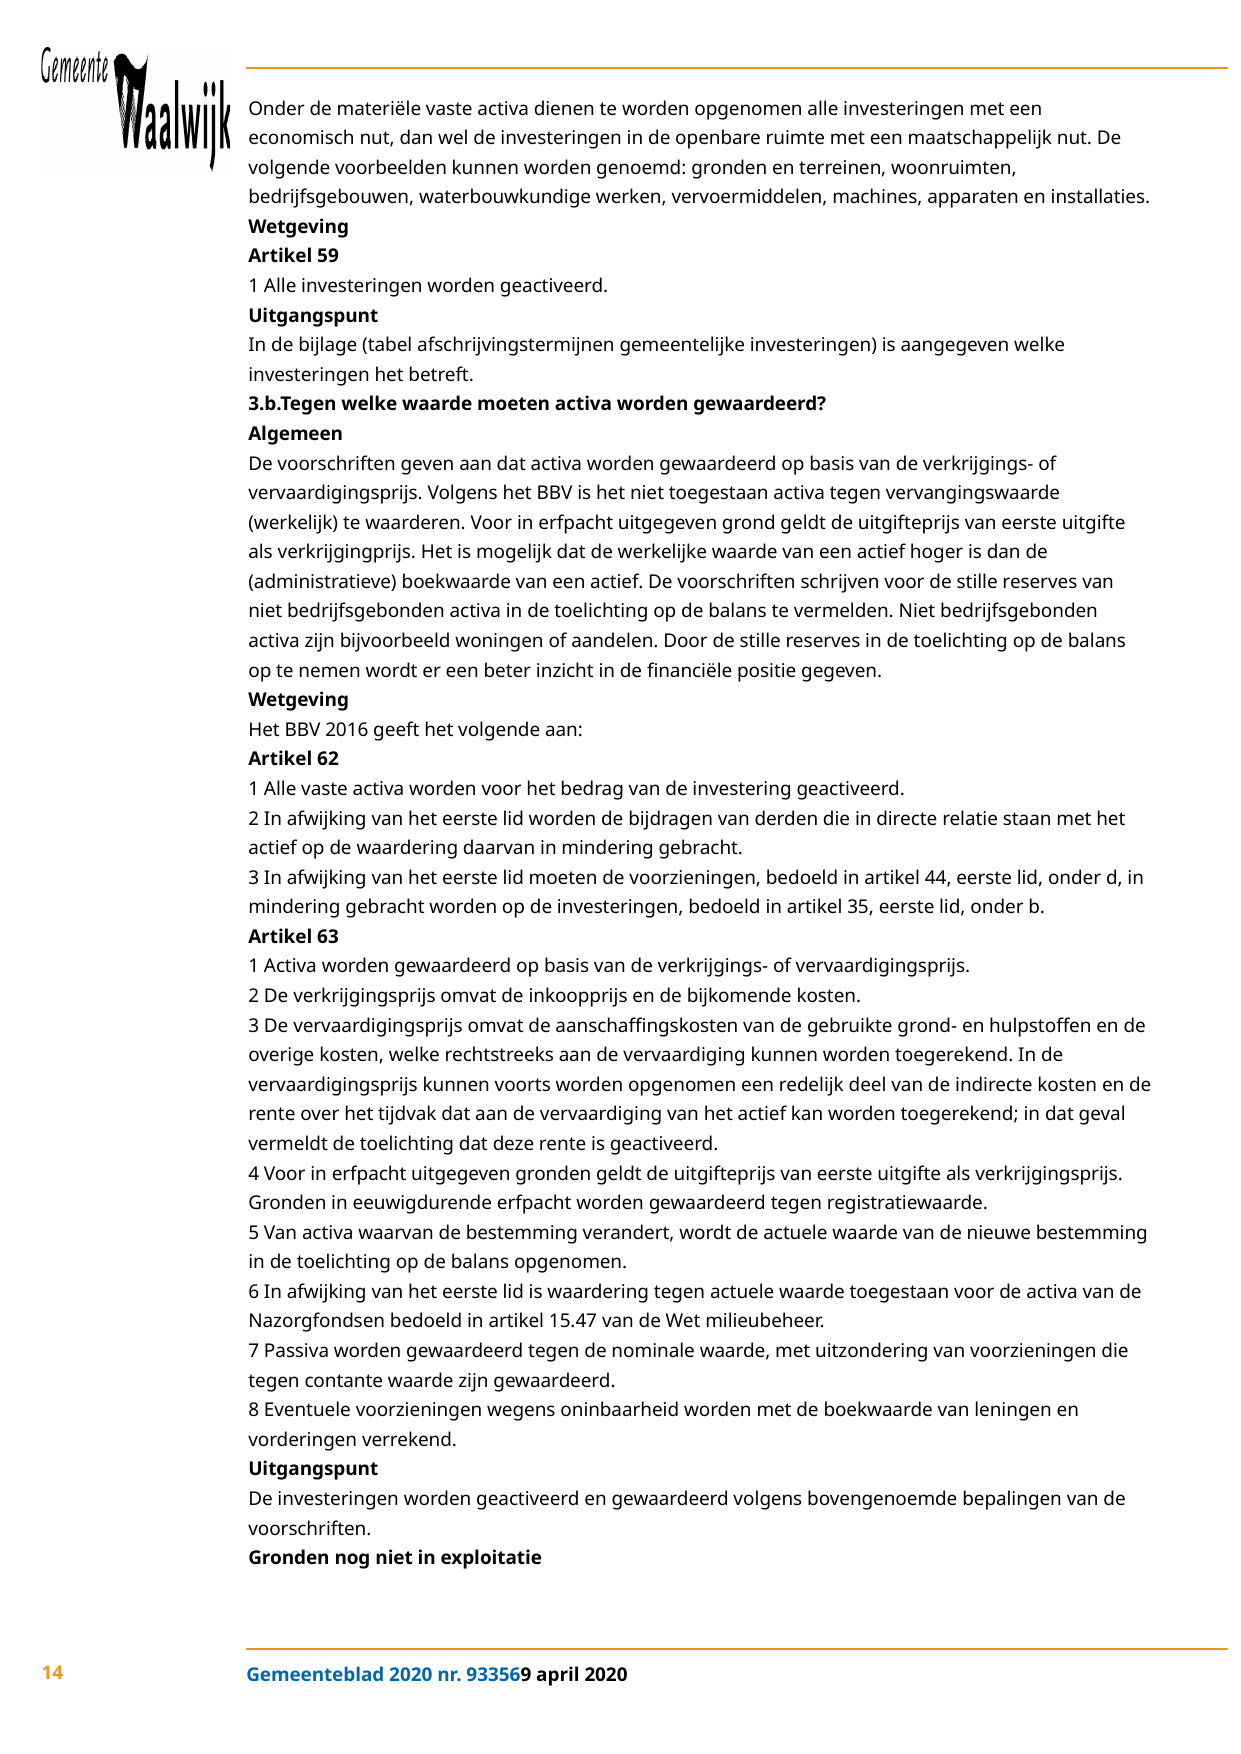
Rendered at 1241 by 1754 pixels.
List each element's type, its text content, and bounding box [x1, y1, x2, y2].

text 7 Passiva worden gewaardeerd tegen de nominale waarde, met uitzondering van voorzieningen die tegen contante waarde zijn gewaardeerd. [248, 1337, 1152, 1393]
text 2 De verkrijgingsprijs omvat de inkoopprijs en de bijkomende kosten. [248, 982, 1152, 1008]
text Algemeen [248, 420, 1152, 446]
text 5 Van activa waarvan de bestemming verandert, wordt de actuele waarde van de nieuwe bestemming in de toelichting op de balans opgenomen. [248, 1219, 1152, 1274]
text 3.b.Tegen welke waarde moeten activa worden gewaardeerd? [248, 391, 1152, 416]
text 8 Eventuele voorzieningen wegens oninbaarheid worden met de boekwaarde van leningen en vorderingen verrekend. [248, 1396, 1152, 1452]
text Wetgeving [248, 686, 1152, 712]
text In de bijlage (tabel afschrijvingstermijnen gemeentelijke investeringen) is aangegeven welke investeringen het betreft. [248, 331, 1152, 387]
text De investeringen worden geactiveerd en gewaardeerd volgens bovengenoemde bepalingen van de voorschriften. [248, 1485, 1152, 1541]
text Gronden nog niet in exploitatie [248, 1544, 1152, 1570]
text 1 Alle investeringen worden geactiveerd. [248, 272, 1152, 298]
text Uitgangspunt [248, 1456, 1152, 1481]
text 3 In afwijking van het eerste lid moeten de voorzieningen, bedoeld in artikel 44, eerste lid, onder d, in mindering gebracht worden op de investeringen, bedoeld in artikel 35, eerste lid, onder b. [248, 864, 1152, 919]
text Artikel 59 [248, 243, 1152, 268]
text 3 De vervaardigingsprijs omvat de aanschaffingskosten van de gebruikte grond- en hulpstoffen en de overige kosten, welke rechtstreeks aan de vervaardiging kunnen worden toegerekend. In de vervaardigingsprijs kunnen voorts worden opgenomen een redelijk deel van de indirecte kosten en de rente over het tijdvak dat aan de vervaardiging van het actief kan worden toegerekend; in dat geval vermeldt de toelichting dat deze rente is geactiveerd. [248, 1012, 1152, 1156]
text Artikel 62 [248, 746, 1152, 771]
text Het BBV 2016 geeft het volgende aan: [248, 716, 1152, 742]
text 1 Alle vaste activa worden voor het bedrag van de investering geactiveerd. [248, 775, 1152, 801]
text 4 Voor in erfpacht uitgegeven gronden geldt de uitgifteprijs van eerste uitgifte als verkrijgingsprijs. Gronden in eeuwigdurende erfpacht worden gewaardeerd tegen registratiewaarde. [248, 1160, 1152, 1215]
text 6 In afwijking van het eerste lid is waardering tegen actuele waarde toegestaan voor de activa van de Nazorgfondsen bedoeld in artikel 15.47 van de Wet milieubeheer. [248, 1278, 1152, 1333]
text 1 Activa worden gewaardeerd op basis van de verkrijgings- of vervaardigingsprijs. [248, 953, 1152, 978]
picture [41, 47, 231, 172]
text Artikel 63 [248, 923, 1152, 949]
text Uitgangspunt [248, 302, 1152, 328]
text Onder de materiële vaste activa dienen te worden opgenomen alle investeringen met een economisch nut, dan wel de investeringen in de openbare ruimte met een maatschappelijk nut. De volgende voorbeelden kunnen worden genoemd: gronden en terreinen, woonruimten, bedrijfsgebouwen, waterbouwkundige werken, vervoermiddelen, machines, apparaten en installaties. [248, 95, 1152, 209]
text 2 In afwijking van het eerste lid worden de bijdragen van derden die in directe relatie staan met het actief op de waardering daarvan in mindering gebracht. [248, 805, 1152, 860]
text De voorschriften geven aan dat activa worden gewaardeerd op basis van de verkrijgings- of vervaardigingsprijs. Volgens het BBV is het niet toegestaan activa tegen vervangingswaarde (werkelijk) te waarderen. Voor in erfpacht uitgegeven grond geldt de uitgifteprijs van eerste uitgifte als verkrijgingprijs. Het is mogelijk dat de werkelijke waarde van een actief hoger is dan de (administratieve) boekwaarde van een actief. De voorschriften schrijven voor de stille reserves van niet bedrijfsgebonden activa in de toelichting op de balans te vermelden. Niet bedrijfsgebonden activa zijn bijvoorbeeld woningen of aandelen. Door de stille reserves in de toelichting op de balans op te nemen wordt er een beter inzicht in de financiële positie gegeven. [248, 450, 1152, 683]
text Wetgeving [248, 213, 1152, 239]
